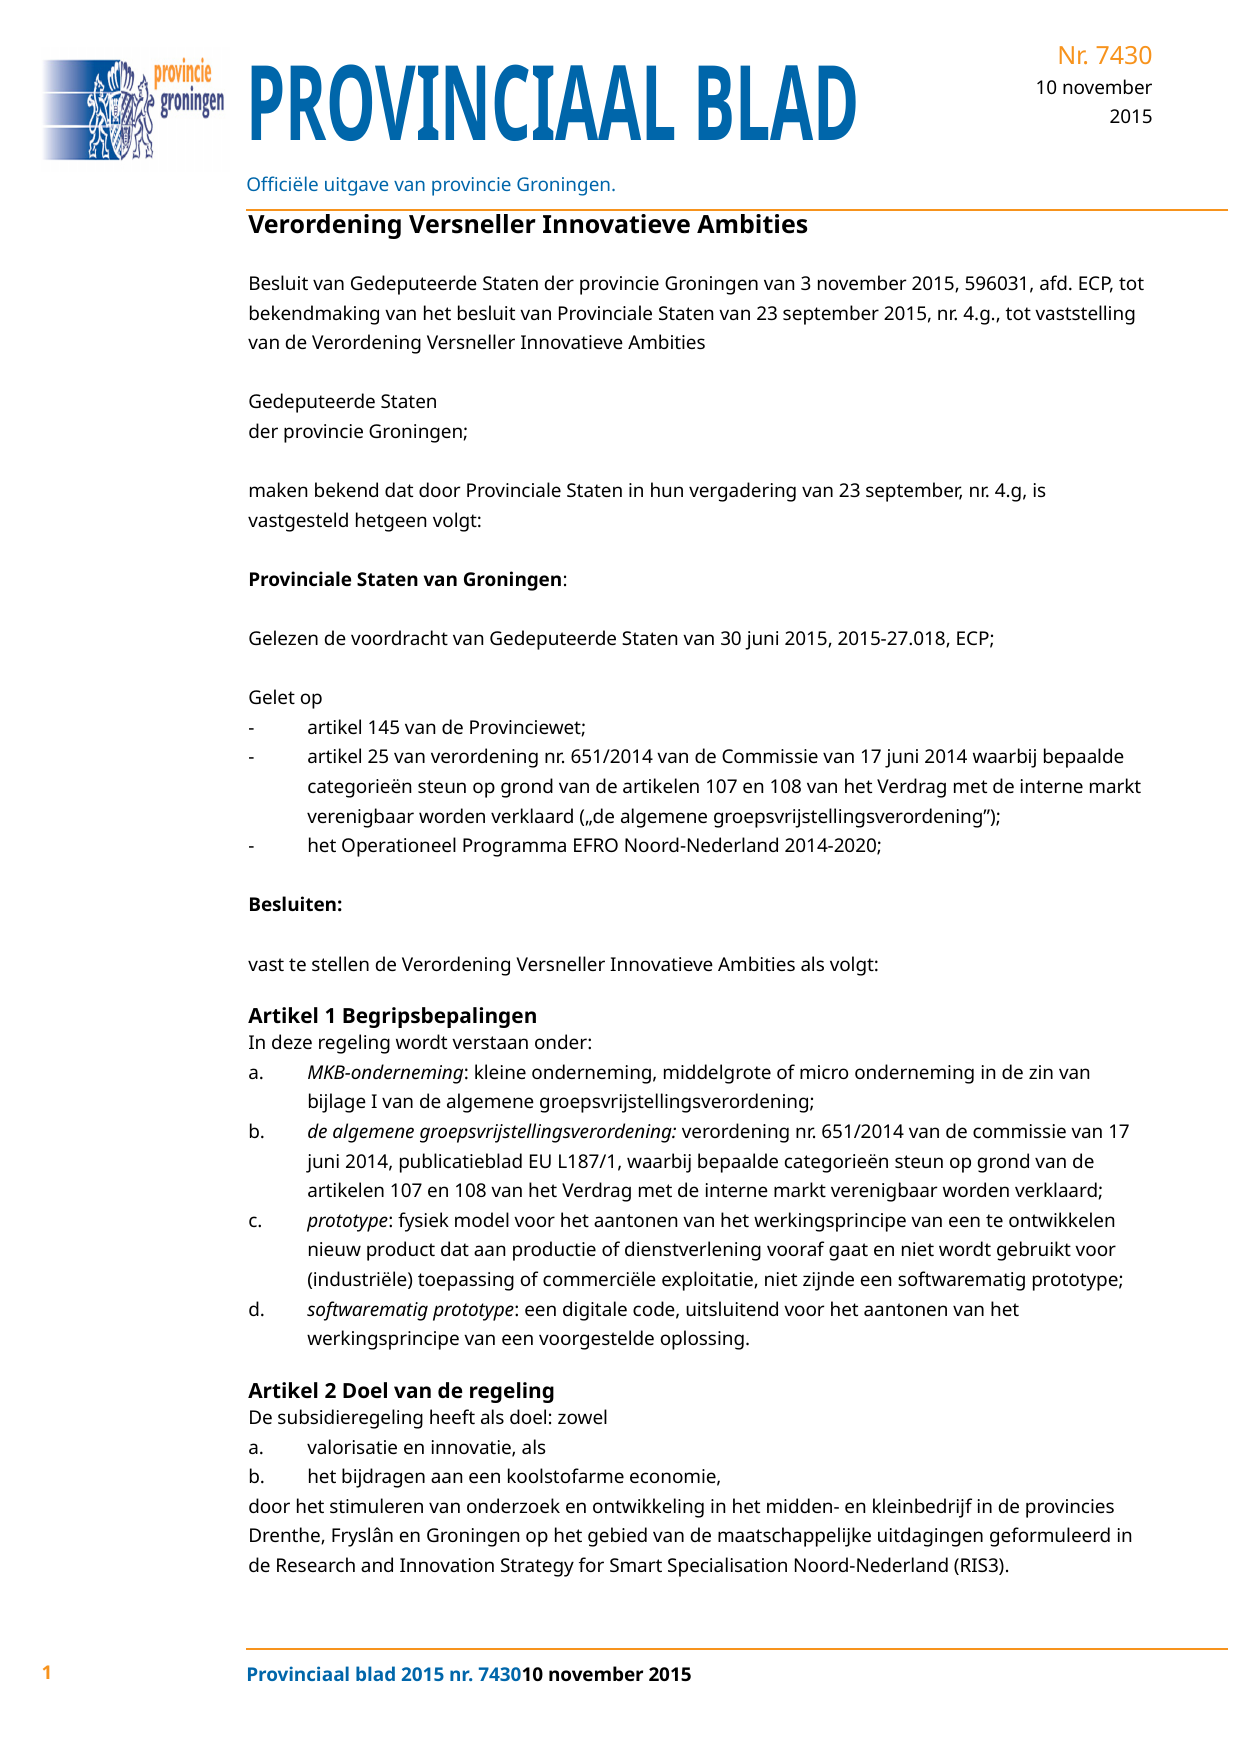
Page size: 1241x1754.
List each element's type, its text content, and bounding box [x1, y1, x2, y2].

text Artikel 1 Begripsbepalingen [248, 1001, 1152, 1029]
text Besluiten: [248, 892, 1152, 917]
text vast te stellen de Verordening Versneller Innovatieve Ambities als volgt: [248, 951, 1152, 976]
list het Operationeel Programma EFRO Noord-Nederland 2014-2020; [248, 832, 1152, 858]
list artikel 145 van de Provinciewet; [248, 714, 1152, 740]
list MKB-onderneming: kleine onderneming, middelgrote of micro onderneming in de zin van bijlage I van de algemene groepsvrijstellingsverordening; [248, 1059, 1152, 1114]
text Gedeputeerde Staten [248, 389, 1152, 414]
text door het stimuleren van onderzoek en ontwikkeling in het midden- en kleinbedrijf in de provincies Drenthe, Fryslân en Groningen op het gebied van de maatschappelijke uitdagingen geformuleerd in de Research and Innovation Strategy for Smart Specialisation Noord-Nederland (RIS3). [248, 1493, 1152, 1578]
text Artikel 2 Doel van de regeling [248, 1376, 1152, 1404]
list het bijdragen aan een koolstofarme economie, [248, 1463, 1152, 1489]
text Gelezen de voordracht van Gedeputeerde Staten van 30 juni 2015, 2015-27.018, ECP; [248, 625, 1152, 651]
text Verordening Versneller Innovatieve Ambities [248, 211, 1152, 241]
text In deze regeling wordt verstaan onder: [248, 1029, 1152, 1055]
text der provincie Groningen; [248, 418, 1152, 444]
text De subsidieregeling heeft als doel: zowel [248, 1404, 1152, 1430]
list artikel 25 van verordening nr. 651/2014 van de Commissie van 17 juni 2014 waarbij bepaalde categorieën steun op grond van de artikelen 107 en 108 van het Verdrag met de interne markt verenigbaar worden verklaard („de algemene groepsvrijstellingsverordening”); [248, 744, 1152, 828]
text Gelet op [248, 684, 1152, 710]
picture [41, 47, 231, 172]
list valorisatie en innovatie, als [248, 1434, 1152, 1459]
text Besluit van Gedeputeerde Staten der provincie Groningen van 3 november 2015, 596031, afd. ECP, tot bekendmaking van het besluit van Provinciale Staten van 23 september 2015, nr. 4.g., tot vaststelling van de Verordening Versneller Innovatieve Ambities [248, 270, 1152, 355]
text maken bekend dat door Provinciale Staten in hun vergadering van 23 september, nr. 4.g, is vastgesteld hetgeen volgt: [248, 477, 1152, 533]
text Provinciale Staten van Groningen: [248, 566, 1152, 592]
list softwarematig prototype: een digitale code, uitsluitend voor het aantonen van het werkingsprincipe van een voorgestelde oplossing. [248, 1296, 1152, 1351]
list prototype: fysiek model voor het aantonen van het werkingsprincipe van een te ontwikkelen nieuw product dat aan productie of dienstverlening vooraf gaat en niet wordt gebruikt voor (industriële) toepassing of commerciële exploitatie, niet zijnde een softwarematig prototype; [248, 1207, 1152, 1292]
list de algemene groepsvrijstellingsverordening: verordening nr. 651/2014 van de commissie van 17 juni 2014, publicatieblad EU L187/1, waarbij bepaalde categorieën steun op grond van de artikelen 107 en 108 van het Verdrag met de interne markt verenigbaar worden verklaard; [248, 1118, 1152, 1203]
